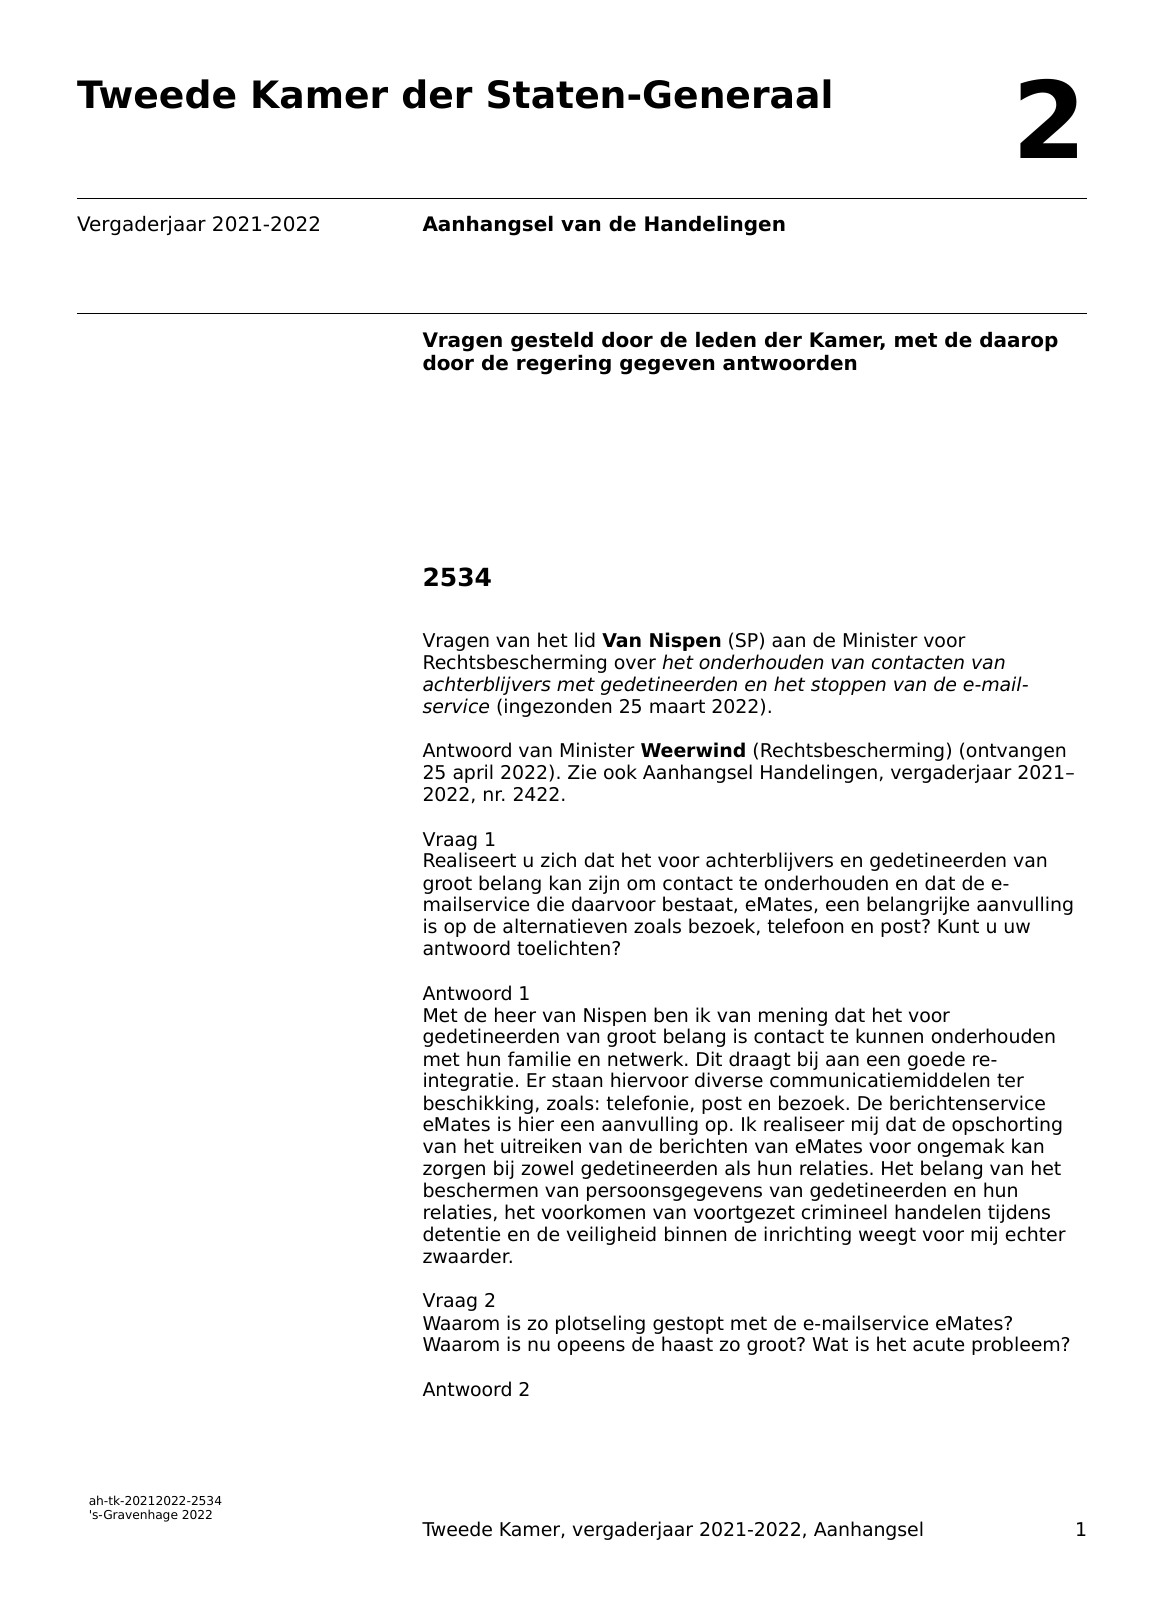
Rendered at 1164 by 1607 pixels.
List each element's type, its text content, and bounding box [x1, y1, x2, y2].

table_cell Aanhangsel van de Handelingen [422, 199, 1087, 313]
text 's-Gravenhage 2022 [88, 1508, 323, 1522]
text Vragen van het lid Van Nispen (SP) aan de Minister voor Rechtsbescherming over het onderhouden van contacten van achterblijvers met gedetineerden en het stoppen van de e-mail-service (ingezonden 25 maart 2022). [422, 630, 1087, 718]
text Met de heer van Nispen ben ik van mening dat het voor gedetineerden van groot belang is contact te kunnen onderhouden met hun familie en netwerk. Dit draagt bij aan een goede re-integratie. Er staan hiervoor diverse communicatiemiddelen ter beschikking, zoals: telefonie, post en bezoek. De berichtenservice eMates is hier een aanvulling op. Ik realiseer mij dat de opschorting van het uitreiken van de berichten van eMates voor ongemak kan zorgen bij zowel gedetineerden als hun relaties. Het belang van het beschermen van persoonsgegevens van gedetineerden en hun relaties, het voorkomen van voortgezet crimineel handelen tijdens detentie en de veiligheid binnen de inrichting weegt voor mij echter zwaarder. [422, 1004, 1087, 1268]
table_cell Vragen gesteld door de leden der Kamer, met de daarop door de regering gegeven antwoorden [422, 314, 1087, 375]
text Realiseert u zich dat het voor achterblijvers en gedetineerden van groot belang kan zijn om contact te onderhouden en dat de e-mailservice die daarvoor bestaat, eMates, een belangrijke aanvulling is op de alternatieven zoals bezoek, telefoon en post? Kunt u uw antwoord toelichten? [422, 850, 1087, 960]
table_cell [77, 314, 422, 375]
table_cell Vergaderjaar 2021-2022 [77, 199, 422, 313]
text Vraag 1 [422, 828, 1087, 850]
table_header Tweede Kamer der Staten-Generaal [77, 59, 886, 198]
text Vraag 2 [422, 1290, 1087, 1312]
text Antwoord 2 [422, 1378, 1087, 1401]
text Antwoord 1 [422, 982, 1087, 1004]
text Waarom is zo plotseling gestopt met de e-mailservice eMates? Waarom is nu opeens de haast zo groot? Wat is het acute probleem? [422, 1312, 1087, 1356]
text ah-tk-20212022-2534 [88, 1494, 323, 1508]
table_header 2 [886, 59, 1087, 198]
text Antwoord van Minister Weerwind (Rechtsbescherming) (ontvangen 25 april 2022). Zie ook Aanhangsel Handelingen, vergaderjaar 2021–2022, nr. 2422. [422, 740, 1087, 806]
text 2534 [422, 563, 1087, 592]
